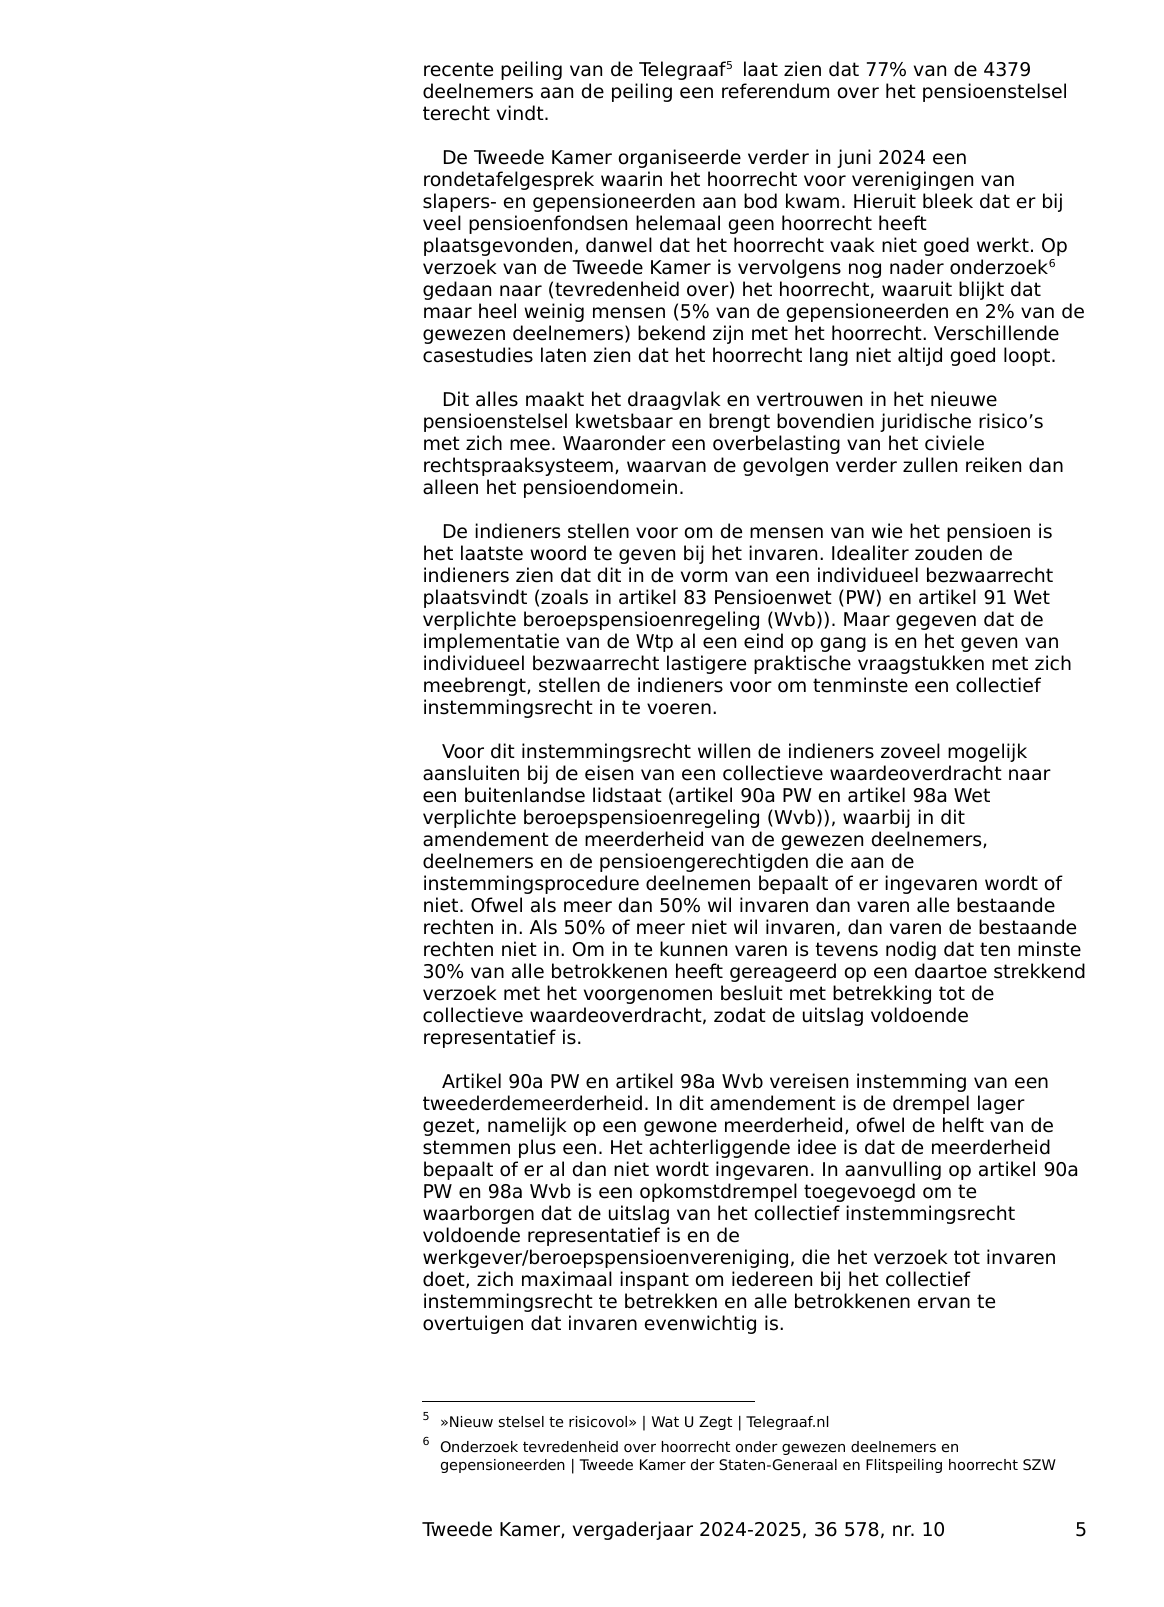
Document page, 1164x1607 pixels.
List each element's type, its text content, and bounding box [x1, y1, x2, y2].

text recente peiling van de Telegraaf laat zien dat 77% van de 4379 deelnemers aan de peiling een referendum over het pensioenstelsel terecht vindt. [422, 59, 1087, 125]
text De Tweede Kamer organiseerde verder in juni 2024 een rondetafelgesprek waarin het hoorrecht voor verenigingen van slapers- en gepensioneerden aan bod kwam. Hieruit bleek dat er bij veel pensioenfondsen helemaal geen hoorrecht heeft plaatsgevonden, danwel dat het hoorrecht vaak niet goed werkt. Op verzoek van de Tweede Kamer is vervolgens nog nader onderzoek gedaan naar (tevredenheid over) het hoorrecht, waaruit blijkt dat maar heel weinig mensen (5% van de gepensioneerden en 2% van de gewezen deelnemers) bekend zijn met het hoorrecht. Verschillende casestudies laten zien dat het hoorrecht lang niet altijd goed loopt. [422, 147, 1087, 367]
text Dit alles maakt het draagvlak en vertrouwen in het nieuwe pensioenstelsel kwetsbaar en brengt bovendien juridische risico’s met zich mee. Waaronder een overbelasting van het civiele rechtspraaksysteem, waarvan de gevolgen verder zullen reiken dan alleen het pensioendomein. [422, 389, 1087, 499]
text Voor dit instemmingsrecht willen de indieners zoveel mogelijk aansluiten bij de eisen van een collectieve waardeoverdracht naar een buitenlandse lidstaat (artikel 90a PW en artikel 98a Wet verplichte beroepspensioenregeling (Wvb)), waarbij in dit amendement de meerderheid van de gewezen deelnemers, deelnemers en de pensioengerechtigden die aan de instemmingsprocedure deelnemen bepaalt of er ingevaren wordt of niet. Ofwel als meer dan 50% wil invaren dan varen alle bestaande rechten in. Als 50% of meer niet wil invaren, dan varen de bestaande rechten niet in. Om in te kunnen varen is tevens nodig dat ten minste 30% van alle betrokkenen heeft gereageerd op een daartoe strekkend verzoek met het voorgenomen besluit met betrekking tot de collectieve waardeoverdracht, zodat de uitslag voldoende representatief is. [422, 741, 1087, 1049]
text Artikel 90a PW en artikel 98a Wvb vereisen instemming van een tweederdemeerderheid. In dit amendement is de drempel lager gezet, namelijk op een gewone meerderheid, ofwel de helft van de stemmen plus een. Het achterliggende idee is dat de meerderheid bepaalt of er al dan niet wordt ingevaren. In aanvulling op artikel 90a PW en 98a Wvb is een opkomstdrempel toegevoegd om te waarborgen dat de uitslag van het collectief instemmingsrecht voldoende representatief is en de werkgever/beroepspensioenvereniging, die het verzoek tot invaren doet, zich maximaal inspant om iedereen bij het collectief instemmingsrecht te betrekken en alle betrokkenen ervan te overtuigen dat invaren evenwichtig is. [422, 1071, 1087, 1335]
text Onderzoek tevredenheid over hoorrecht onder gewezen deelnemers en gepensioneerden | Tweede Kamer der Staten-Generaal en Flitspeiling hoorrecht SZW [422, 1435, 1087, 1474]
text »Nieuw stelsel te risicovol» | Wat U Zegt | Telegraaf.nl [422, 1410, 1087, 1432]
text De indieners stellen voor om de mensen van wie het pensioen is het laatste woord te geven bij het invaren. Idealiter zouden de indieners zien dat dit in de vorm van een individueel bezwaarrecht plaatsvindt (zoals in artikel 83 Pensioenwet (PW) en artikel 91 Wet verplichte beroepspensioenregeling (Wvb)). Maar gegeven dat de implementatie van de Wtp al een eind op gang is en het geven van individueel bezwaarrecht lastigere praktische vraagstukken met zich meebrengt, stellen de indieners voor om tenminste een collectief instemmingsrecht in te voeren. [422, 521, 1087, 719]
